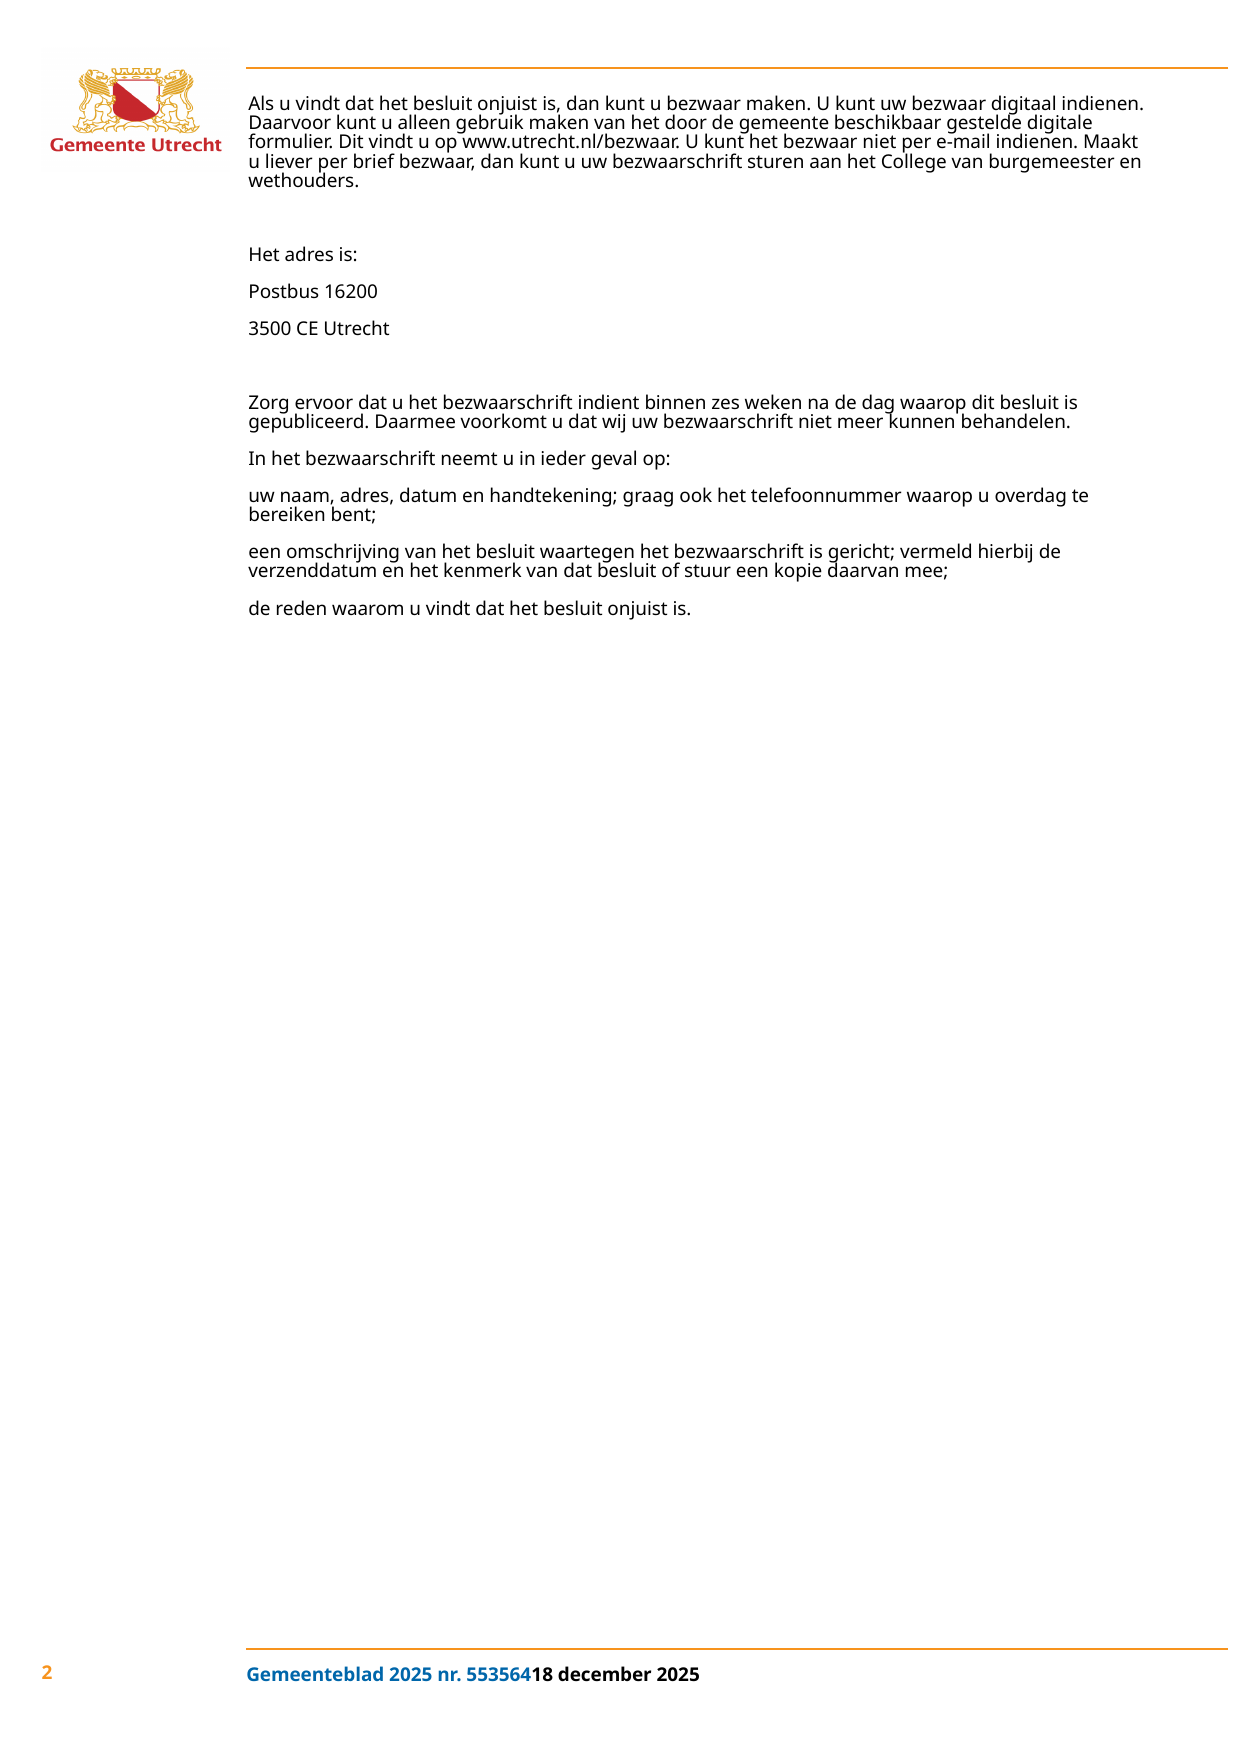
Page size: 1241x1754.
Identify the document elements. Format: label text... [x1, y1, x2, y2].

text Postbus 16200 [248, 283, 1152, 302]
text Zorg ervoor dat u het bezwaarschrift indient binnen zes weken na de dag waarop dit besluit is gepubliceerd. Daarmee voorkomt u dat wij uw bezwaarschrift niet meer kunnen behandelen. [248, 394, 1152, 432]
text Het adres is: [248, 246, 1152, 265]
picture [41, 47, 231, 172]
text 3500 CE Utrecht [248, 320, 1152, 339]
text de reden waarom u vindt dat het besluit onjuist is. [248, 599, 1152, 619]
text Als u vindt dat het besluit onjuist is, dan kunt u bezwaar maken. U kunt uw bezwaar digitaal indienen. Daarvoor kunt u alleen gebruik maken van het door de gemeente beschikbaar gestelde digitale formulier. Dit vindt u op www.utrecht.nl/bezwaar. U kunt het bezwaar niet per e-mail indienen. Maakt u liever per brief bezwaar, dan kunt u uw bezwaarschrift sturen aan het College van burgemeester en wethouders. [248, 95, 1152, 191]
text uw naam, adres, datum en handtekening; graag ook het telefoonnummer waarop u overdag te bereiken bent; [248, 487, 1152, 526]
text In het bezwaarschrift neemt u in ieder geval op: [248, 450, 1152, 469]
text een omschrijving van het besluit waartegen het bezwaarschrift is gericht; vermeld hierbij de verzenddatum en het kenmerk van dat besluit of stuur een kopie daarvan mee; [248, 543, 1152, 582]
